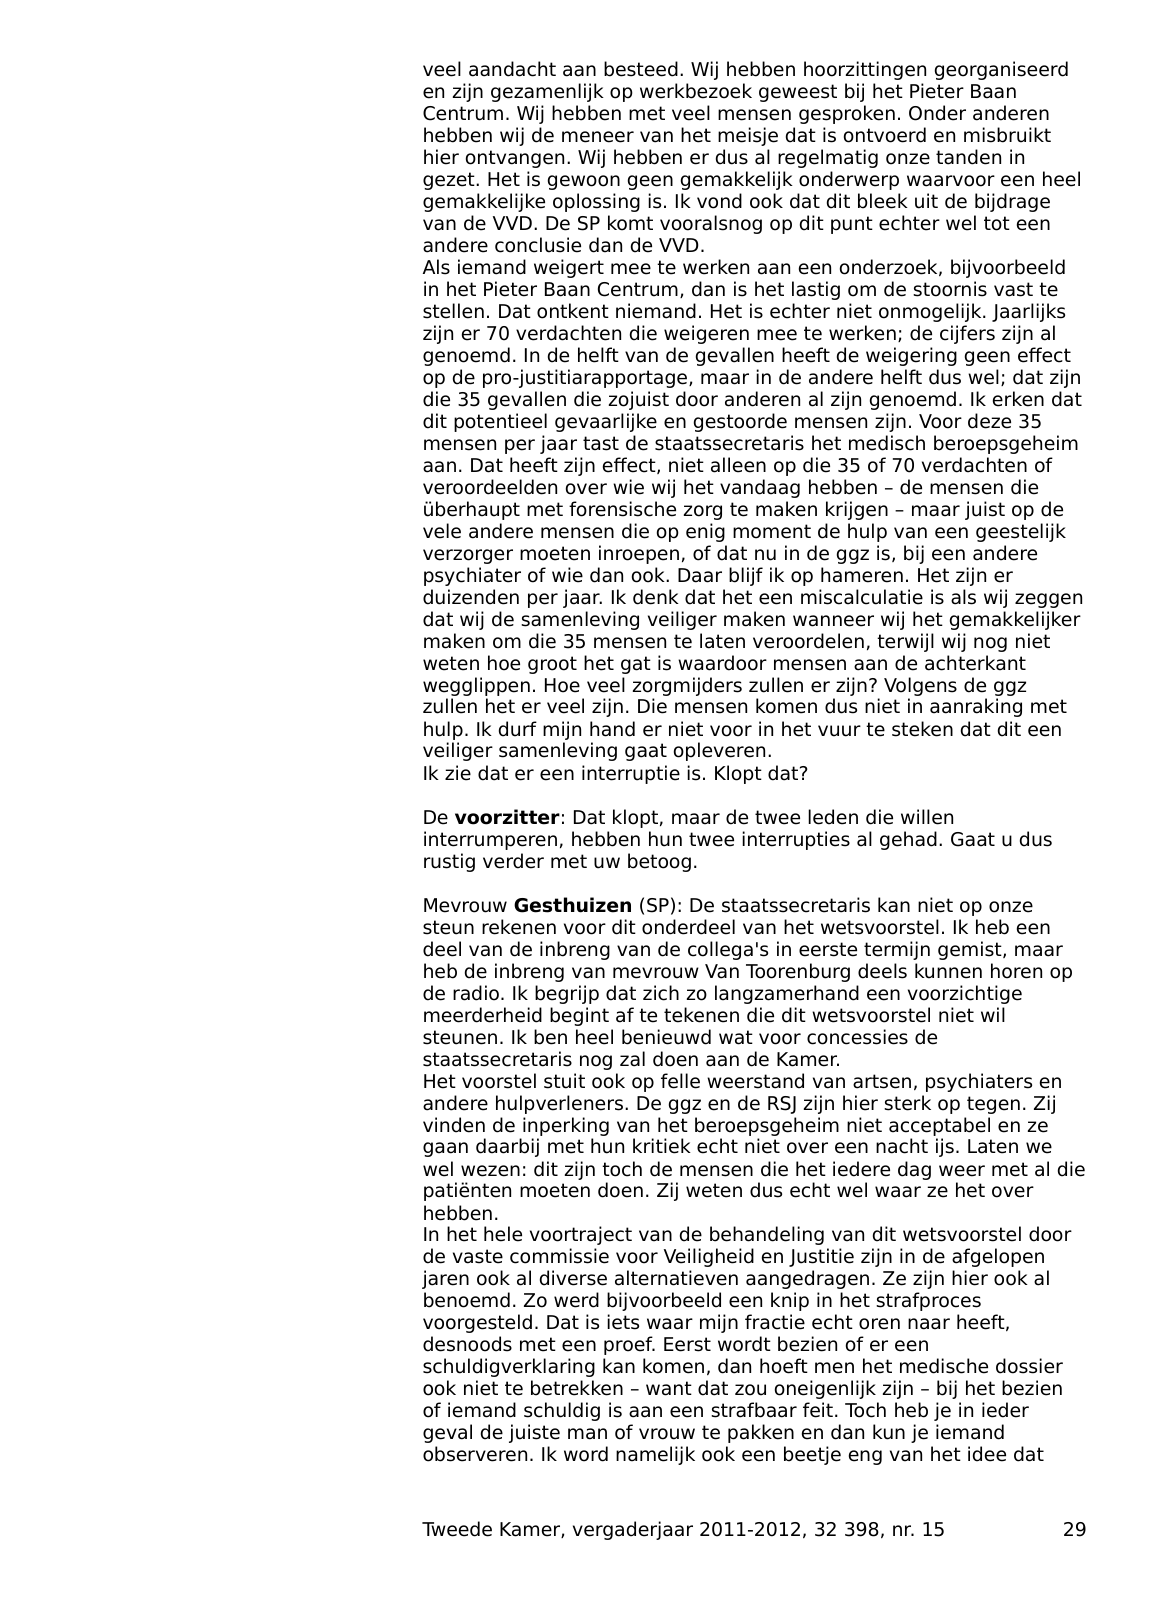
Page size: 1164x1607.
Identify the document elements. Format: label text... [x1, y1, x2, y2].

text De voorzitter: Dat klopt, maar de twee leden die willen interrumperen, hebben hun twee interrupties al gehad. Gaat u dus rustig verder met uw betoog. [422, 807, 1087, 872]
text Als iemand weigert mee te werken aan een onderzoek, bijvoorbeeld in het Pieter Baan Centrum, dan is het lastig om de stoornis vast te stellen. Dat ontkent niemand. Het is echter niet onmogelijk. Jaarlijks zijn er 70 verdachten die weigeren mee te werken; de cijfers zijn al genoemd. In de helft van de gevallen heeft de weigering geen effect op de pro-justitiarapportage, maar in de andere helft dus wel; dat zijn die 35 gevallen die zojuist door anderen al zijn genoemd. Ik erken dat dit potentieel gevaarlijke en gestoorde mensen zijn. Voor deze 35 mensen per jaar tast de staatssecretaris het medisch beroepsgeheim aan. Dat heeft zijn effect, niet alleen op die 35 of 70 verdachten of veroordeelden over wie wij het vandaag hebben – de mensen die überhaupt met forensische zorg te maken krijgen – maar juist op de vele andere mensen die op enig moment de hulp van een geestelijk verzorger moeten inroepen, of dat nu in de ggz is, bij een andere psychiater of wie dan ook. Daar blijf ik op hameren. Het zijn er duizenden per jaar. Ik denk dat het een miscalculatie is als wij zeggen dat wij de samenleving veiliger maken wanneer wij het gemakkelijker maken om die 35 mensen te laten veroordelen, terwijl wij nog niet weten hoe groot het gat is waardoor mensen aan de achterkant wegglippen. Hoe veel zorgmijders zullen er zijn? Volgens de ggz zullen het er veel zijn. Die mensen komen dus niet in aanraking met hulp. Ik durf mijn hand er niet voor in het vuur te steken dat dit een veiliger samenleving gaat opleveren. [422, 257, 1087, 762]
text Mevrouw Gesthuizen (SP): De staatssecretaris kan niet op onze steun rekenen voor dit onderdeel van het wetsvoorstel. Ik heb een deel van de inbreng van de collega's in eerste termijn gemist, maar heb de inbreng van mevrouw Van Toorenburg deels kunnen horen op de radio. Ik begrijp dat zich zo langzamerhand een voorzichtige meerderheid begint af te tekenen die dit wetsvoorstel niet wil steunen. Ik ben heel benieuwd wat voor concessies de staatssecretaris nog zal doen aan de Kamer. [422, 895, 1087, 1071]
text Ik zie dat er een interruptie is. Klopt dat? [422, 762, 1087, 784]
text veel aandacht aan besteed. Wij hebben hoorzittingen georganiseerd en zijn gezamenlijk op werkbezoek geweest bij het Pieter Baan Centrum. Wij hebben met veel mensen gesproken. Onder anderen hebben wij de meneer van het meisje dat is ontvoerd en misbruikt hier ontvangen. Wij hebben er dus al regelmatig onze tanden in gezet. Het is gewoon geen gemakkelijk onderwerp waarvoor een heel gemakkelijke oplossing is. Ik vond ook dat dit bleek uit de bijdrage van de VVD. De SP komt vooralsnog op dit punt echter wel tot een andere conclusie dan de VVD. [422, 59, 1087, 257]
text Het voorstel stuit ook op felle weerstand van artsen, psychiaters en andere hulpverleners. De ggz en de RSJ zijn hier sterk op tegen. Zij vinden de inperking van het beroepsgeheim niet acceptabel en ze gaan daarbij met hun kritiek echt niet over een nacht ijs. Laten we wel wezen: dit zijn toch de mensen die het iedere dag weer met al die patiënten moeten doen. Zij weten dus echt wel waar ze het over hebben. [422, 1071, 1087, 1224]
text In het hele voortraject van de behandeling van dit wetsvoorstel door de vaste commissie voor Veiligheid en Justitie zijn in de afgelopen jaren ook al diverse alternatieven aangedragen. Ze zijn hier ook al benoemd. Zo werd bijvoorbeeld een knip in het strafproces voorgesteld. Dat is iets waar mijn fractie echt oren naar heeft, desnoods met een proef. Eerst wordt bezien of er een schuldigverklaring kan komen, dan hoeft men het medische dossier ook niet te betrekken – want dat zou oneigenlijk zijn – bij het bezien of iemand schuldig is aan een strafbaar feit. Toch heb je in ieder geval de juiste man of vrouw te pakken en dan kun je iemand observeren. Ik word namelijk ook een beetje eng van het idee dat [422, 1224, 1087, 1466]
